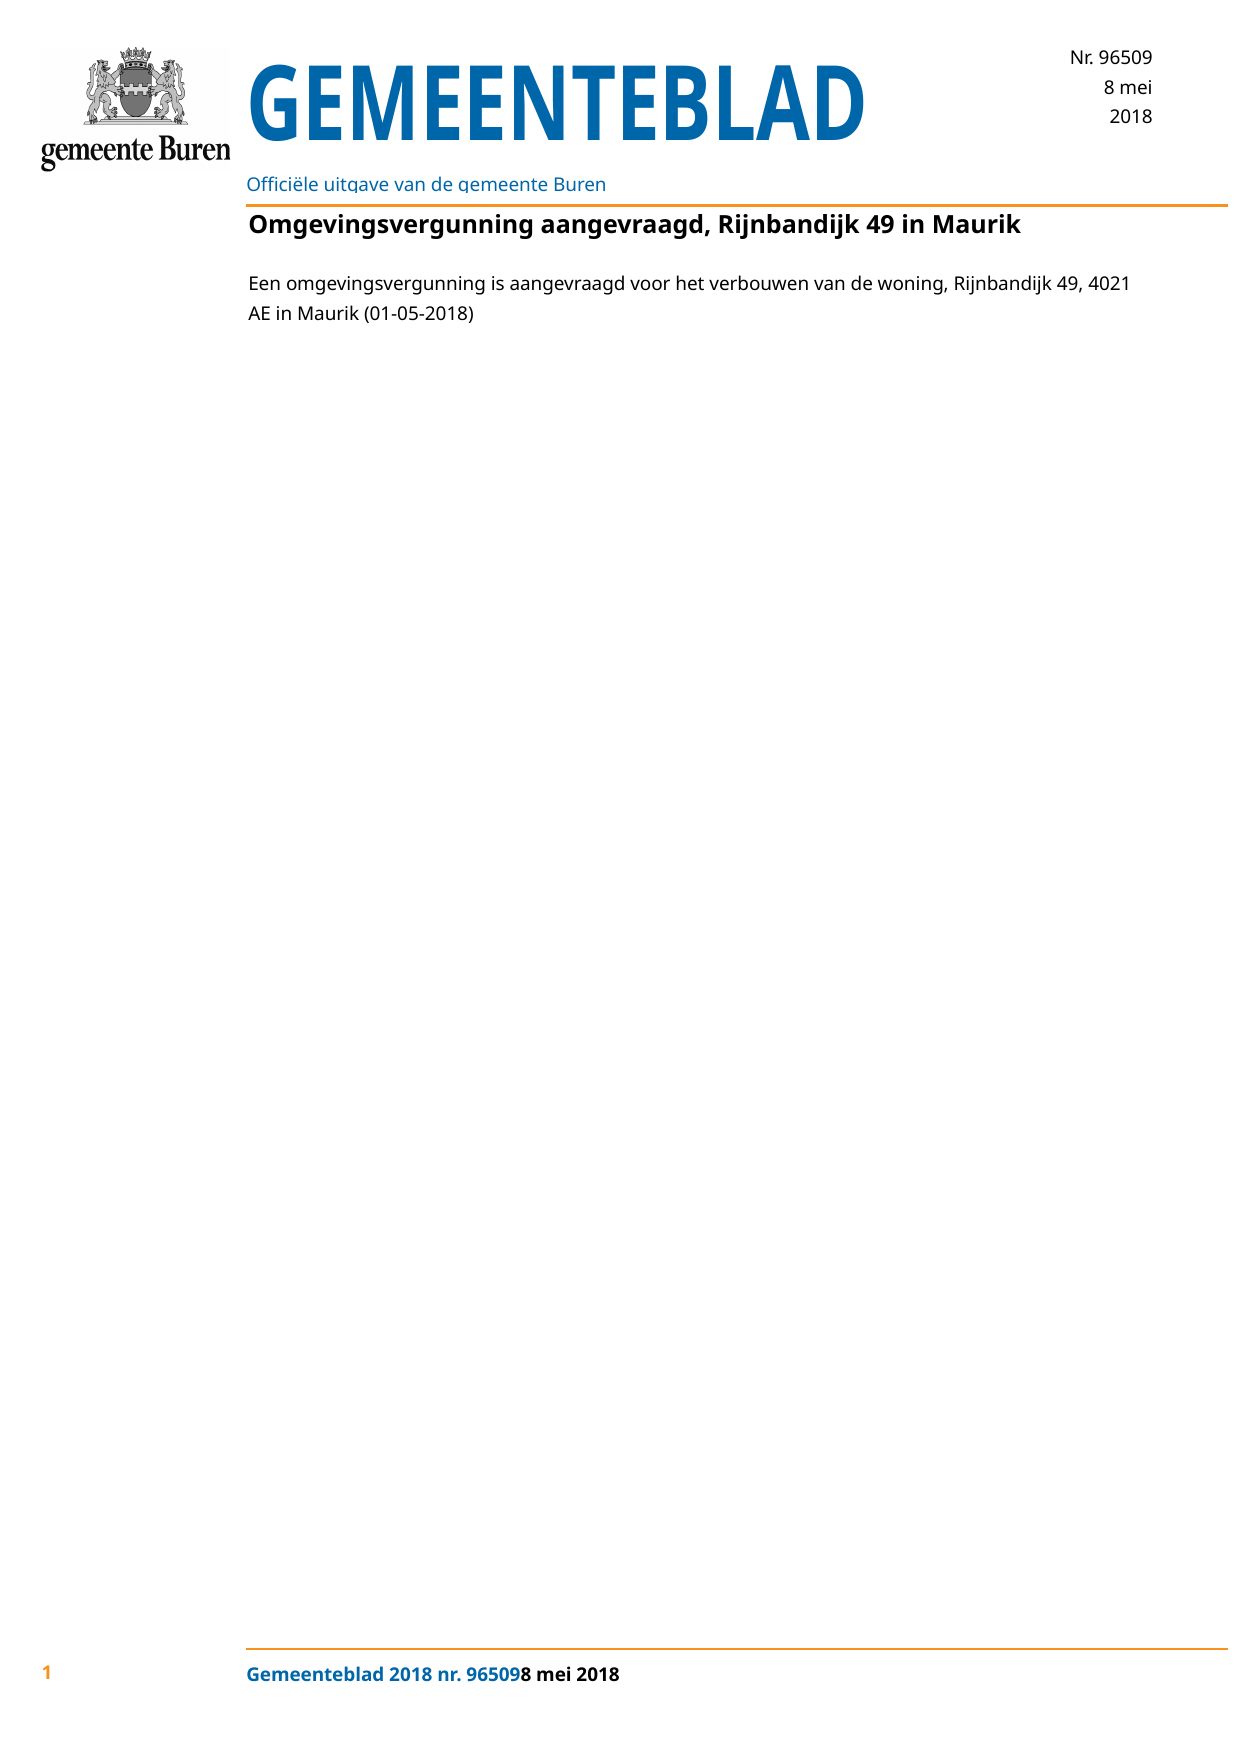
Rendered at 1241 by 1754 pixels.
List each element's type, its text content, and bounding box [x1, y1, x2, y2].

picture [41, 47, 231, 172]
text Omgevingsvergunning aangevraagd, Rijnbandijk 49 in Maurik [248, 207, 1152, 241]
text Een omgevingsvergunning is aangevraagd voor het verbouwen van de woning, Rijnbandijk 49, 4021 AE in Maurik (01-05-2018) [248, 270, 1152, 326]
